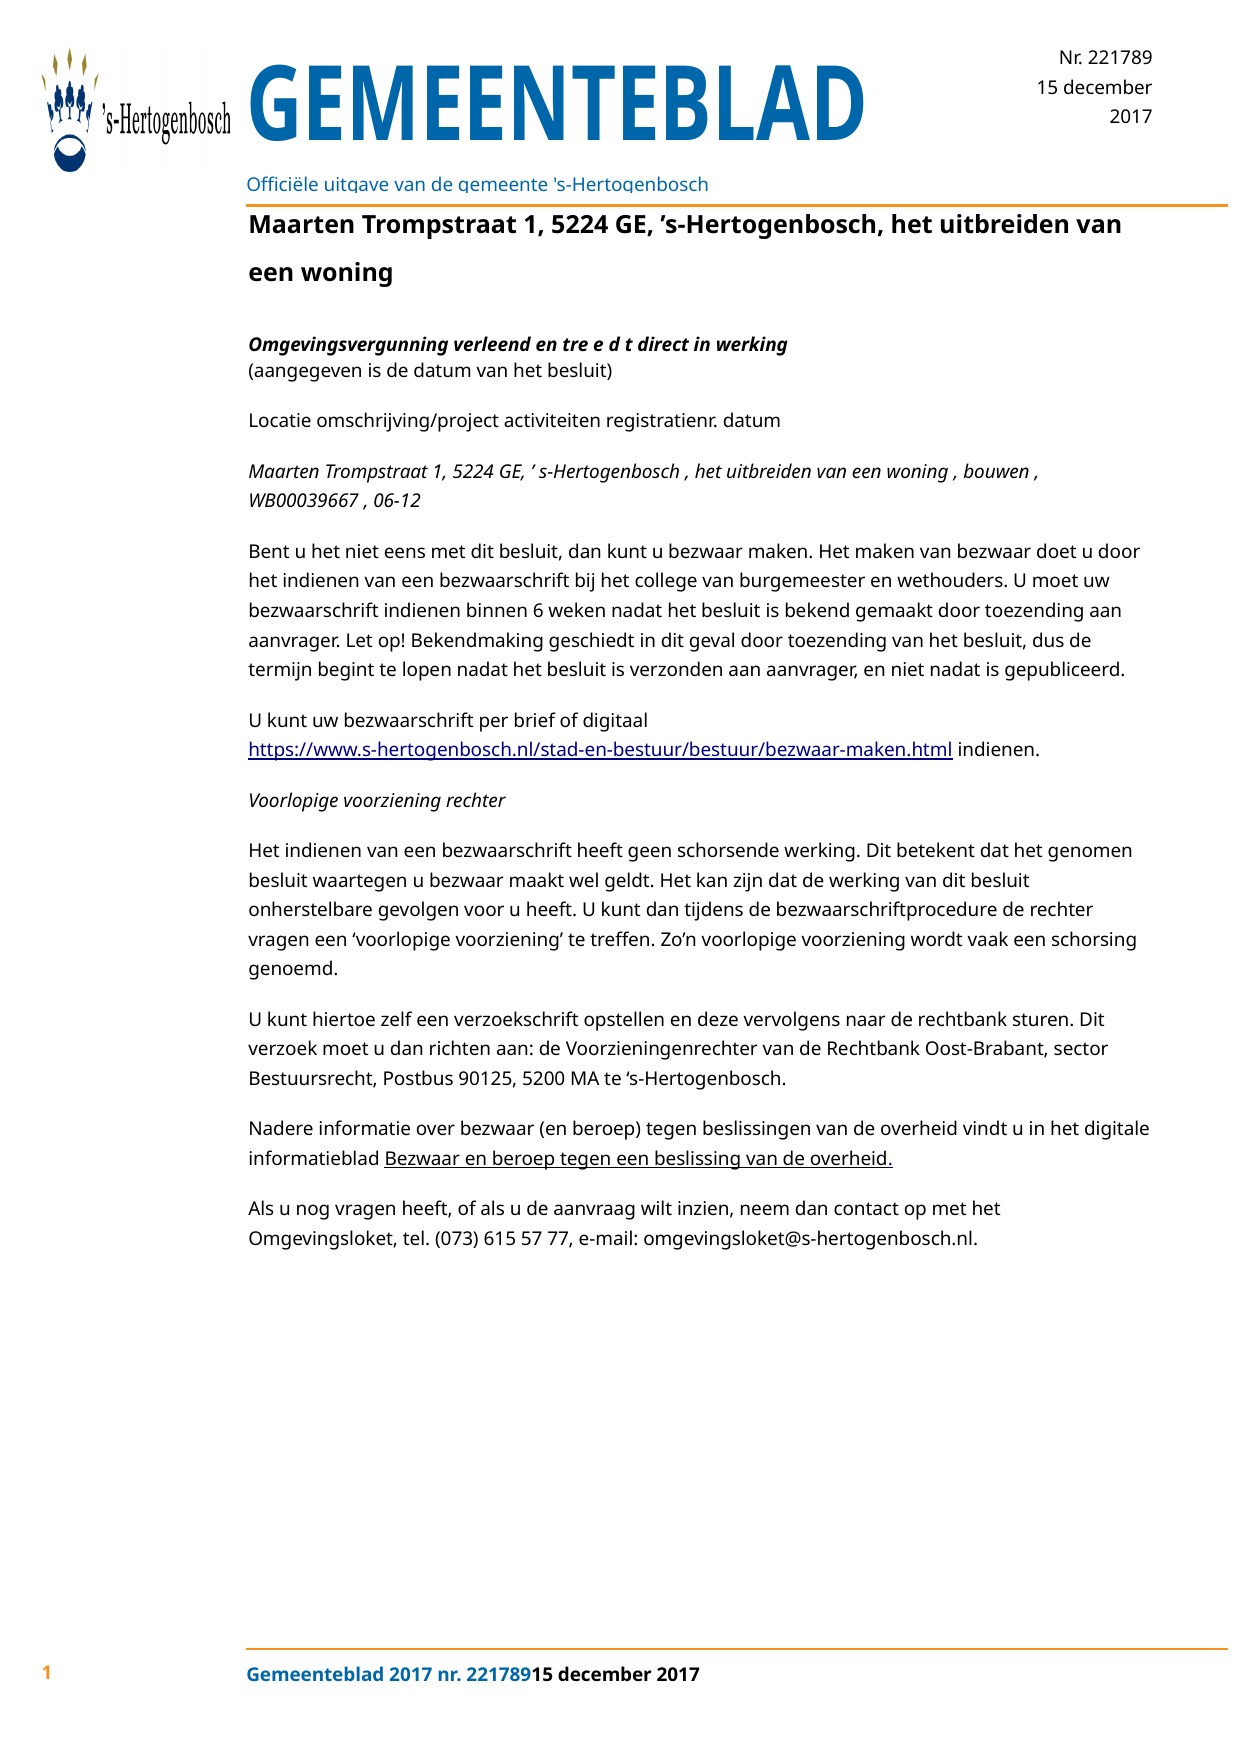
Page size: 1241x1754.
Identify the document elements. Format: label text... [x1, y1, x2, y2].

text Maarten Trompstraat 1, 5224 GE, ’ s-Hertogenbosch , het uitbreiden van een woning , bouwen , WB00039667 , 06-12 [248, 458, 1152, 513]
text Nadere informatie over bezwaar (en beroep) tegen beslissingen van de overheid vindt u in het digitale informatieblad Bezwaar en beroep tegen een beslissing van de overheid. [248, 1116, 1152, 1171]
text Bent u het niet eens met dit besluit, dan kunt u bezwaar maken. Het maken van bezwaar doet u door het indienen van een bezwaarschrift bij het college van burgemeester en wethouders. U moet uw bezwaarschrift indienen binnen 6 weken nadat het besluit is bekend gemaakt door toezending aan aanvrager. Let op! Bekendmaking geschiedt in dit geval door toezending van het besluit, dus de termijn begint te lopen nadat het besluit is verzonden aan aanvrager, en niet nadat is gepubliceerd. [248, 538, 1152, 682]
text Het indienen van een bezwaarschrift heeft geen schorsende werking. Dit betekent dat het genomen besluit waartegen u bezwaar maakt wel geldt. Het kan zijn dat de werking van dit besluit onherstelbare gevolgen voor u heeft. U kunt dan tijdens de bezwaarschriftprocedure de rechter vragen een ‘voorlopige voorziening’ te treffen. Zo’n voorlopige voorziening wordt vaak een schorsing genoemd. [248, 837, 1152, 981]
text Maarten Trompstraat 1, 5224 GE, ’s-Hertogenbosch, het uitbreiden van een woning [248, 207, 1152, 288]
picture [41, 47, 231, 172]
text U kunt uw bezwaarschrift per brief of digitaal https://www.s-hertogenbosch.nl/stad-en-bestuur/bestuur/bezwaar-maken.html indienen. [248, 707, 1152, 762]
text Omgevingsvergunning verleend en tre e d t direct in werking [248, 331, 1152, 357]
text Voorlopige voorziening rechter [248, 787, 1152, 812]
text (aangegeven is de datum van het besluit) [248, 357, 1152, 383]
text Locatie omschrijving/project activiteiten registratienr. datum [248, 408, 1152, 433]
text Als u nog vragen heeft, of als u de aanvraag wilt inzien, neem dan contact op met het Omgevingsloket, tel. (073) 615 57 77, e-mail: omgevingsloket@s-hertogenbosch.nl. [248, 1196, 1152, 1251]
text U kunt hiertoe zelf een verzoekschrift opstellen en deze vervolgens naar de rechtbank sturen. Dit verzoek moet u dan richten aan: de Voorzieningenrechter van de Rechtbank Oost-Brabant, sector Bestuursrecht, Postbus 90125, 5200 MA te ‘s-Hertogenbosch. [248, 1006, 1152, 1091]
